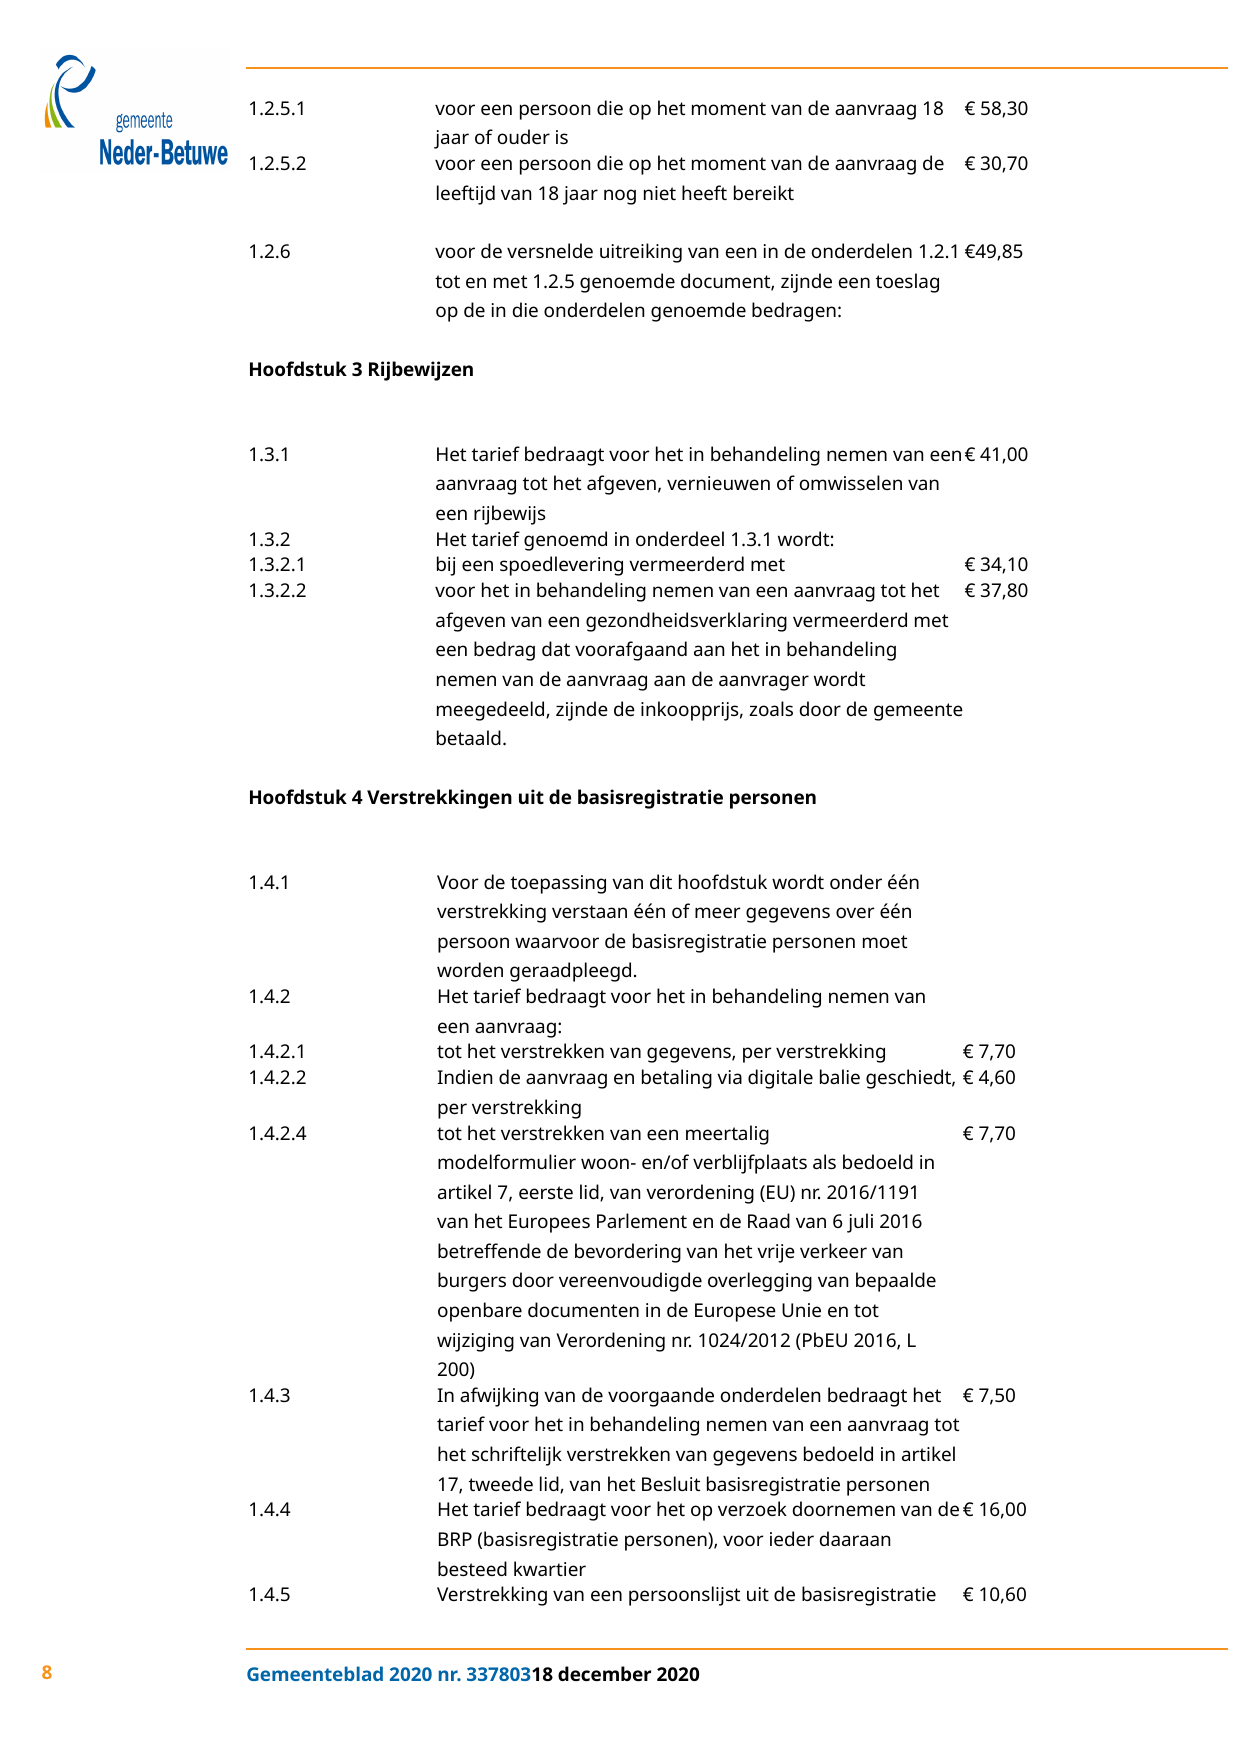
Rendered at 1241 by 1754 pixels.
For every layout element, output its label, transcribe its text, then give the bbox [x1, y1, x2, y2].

table_cell 1.3.2 [248, 526, 435, 552]
table_cell 1.3.2.2 [248, 578, 435, 751]
table_header [435, 415, 964, 441]
table_cell [964, 526, 1152, 552]
table_header [248, 415, 435, 441]
table_cell € 58,30 [964, 95, 1152, 150]
table_cell € 34,10 [964, 552, 1152, 577]
table_cell € 7,70 [963, 1120, 1152, 1382]
table_cell [963, 869, 1152, 983]
table_cell tot het verstrekken van een meertalig modelformulier woon- en/of verblijfplaats als bedoeld in artikel 7, eerste lid, van verordening (EU) nr. 2016/1191 van het Europees Parlement en de Raad van 6 juli 2016 betreffende de bevordering van het vrije verkeer van burgers door vereenvoudigde overlegging van bepaalde openbare documenten in de Europese Unie en tot wijziging van Verordening nr. 1024/2012 (PbEU 2016, L 200) [437, 1120, 963, 1382]
table_cell voor een persoon die op het moment van de aanvraag 18 jaar of ouder is [435, 95, 964, 150]
table_cell Het tarief bedraagt voor het in behandeling nemen van een aanvraag: [437, 983, 963, 1039]
table_cell € 37,80 [964, 578, 1152, 751]
table_cell Indien de aanvraag en betaling via digitale balie geschiedt, per verstrekking [437, 1064, 963, 1120]
text Hoofdstuk 3 Rijbewijzen [248, 356, 1152, 382]
table_cell 1.3.2.1 [248, 552, 435, 577]
table_cell Het tarief bedraagt voor het in behandeling nemen van een aanvraag tot het afgeven, vernieuwen of omwisselen van een rijbewijs [435, 441, 964, 526]
table_cell 1.4.2.2 [248, 1064, 437, 1120]
table_cell 1.3.1 [248, 441, 435, 526]
table_cell Het tarief genoemd in onderdeel 1.3.1 wordt: [435, 526, 964, 552]
table_cell 1.4.2 [248, 983, 437, 1039]
table_cell 1.4.2.1 [248, 1039, 437, 1064]
table_cell 1.4.1 [248, 869, 437, 983]
table_cell € 30,70 [964, 150, 1152, 205]
table_cell € 16,00 [963, 1497, 1152, 1581]
table_cell 1.2.5.2 [248, 150, 435, 205]
table_cell 1.4.3 [248, 1382, 437, 1497]
table_cell [963, 983, 1152, 1039]
table_cell Het tarief bedraagt voor het op verzoek doornemen van de BRP (basisregistratie personen), voor ieder daaraan besteed kwartier [437, 1497, 963, 1581]
table_cell € 7,70 [963, 1039, 1152, 1064]
table_header voor de versnelde uitreiking van een in de onderdelen 1.2.1 tot en met 1.2.5 genoemde document, zijnde een toeslag op de in die onderdelen genoemde bedragen: [435, 238, 964, 323]
table_cell 1.4.5 [248, 1581, 437, 1607]
table_cell € 10,60 [963, 1581, 1152, 1607]
table_header [963, 843, 1152, 869]
table_cell 1.2.5.1 [248, 95, 435, 150]
table_cell € 4,60 [963, 1064, 1152, 1120]
table_header 1.2.6 [248, 238, 435, 323]
table_header [248, 843, 437, 869]
table_cell bij een spoedlevering vermeerderd met [435, 552, 964, 577]
table_cell tot het verstrekken van gegevens, per verstrekking [437, 1039, 963, 1064]
picture [41, 47, 231, 172]
table_cell Verstrekking van een persoonslijst uit de basisregistratie [437, 1581, 963, 1607]
table_cell € 7,50 [963, 1382, 1152, 1497]
table_cell voor het in behandeling nemen van een aanvraag tot het afgeven van een gezondheidsverklaring vermeerderd met een bedrag dat voorafgaand aan het in behandeling nemen van de aanvraag aan de aanvrager wordt meegedeeld, zijnde de inkoopprijs, zoals door de gemeente betaald. [435, 578, 964, 751]
text Hoofdstuk 4 Verstrekkingen uit de basisregistratie personen [248, 784, 1152, 809]
table_cell voor een persoon die op het moment van de aanvraag de leeftijd van 18 jaar nog niet heeft bereikt [435, 150, 964, 205]
table_header [964, 415, 1152, 441]
table_cell In afwijking van de voorgaande onderdelen bedraagt het tarief voor het in behandeling nemen van een aanvraag tot het schriftelijk verstrekken van gegevens bedoeld in artikel 17, tweede lid, van het Besluit basisregistratie personen [437, 1382, 963, 1497]
table_cell 1.4.4 [248, 1497, 437, 1581]
table_header €49,85 [964, 238, 1152, 323]
table_header [437, 843, 963, 869]
table_cell € 41,00 [964, 441, 1152, 526]
table_cell Voor de toepassing van dit hoofdstuk wordt onder één verstrekking verstaan één of meer gegevens over één persoon waarvoor de basisregistratie personen moet worden geraadpleegd. [437, 869, 963, 983]
table_cell 1.4.2.4 [248, 1120, 437, 1382]
